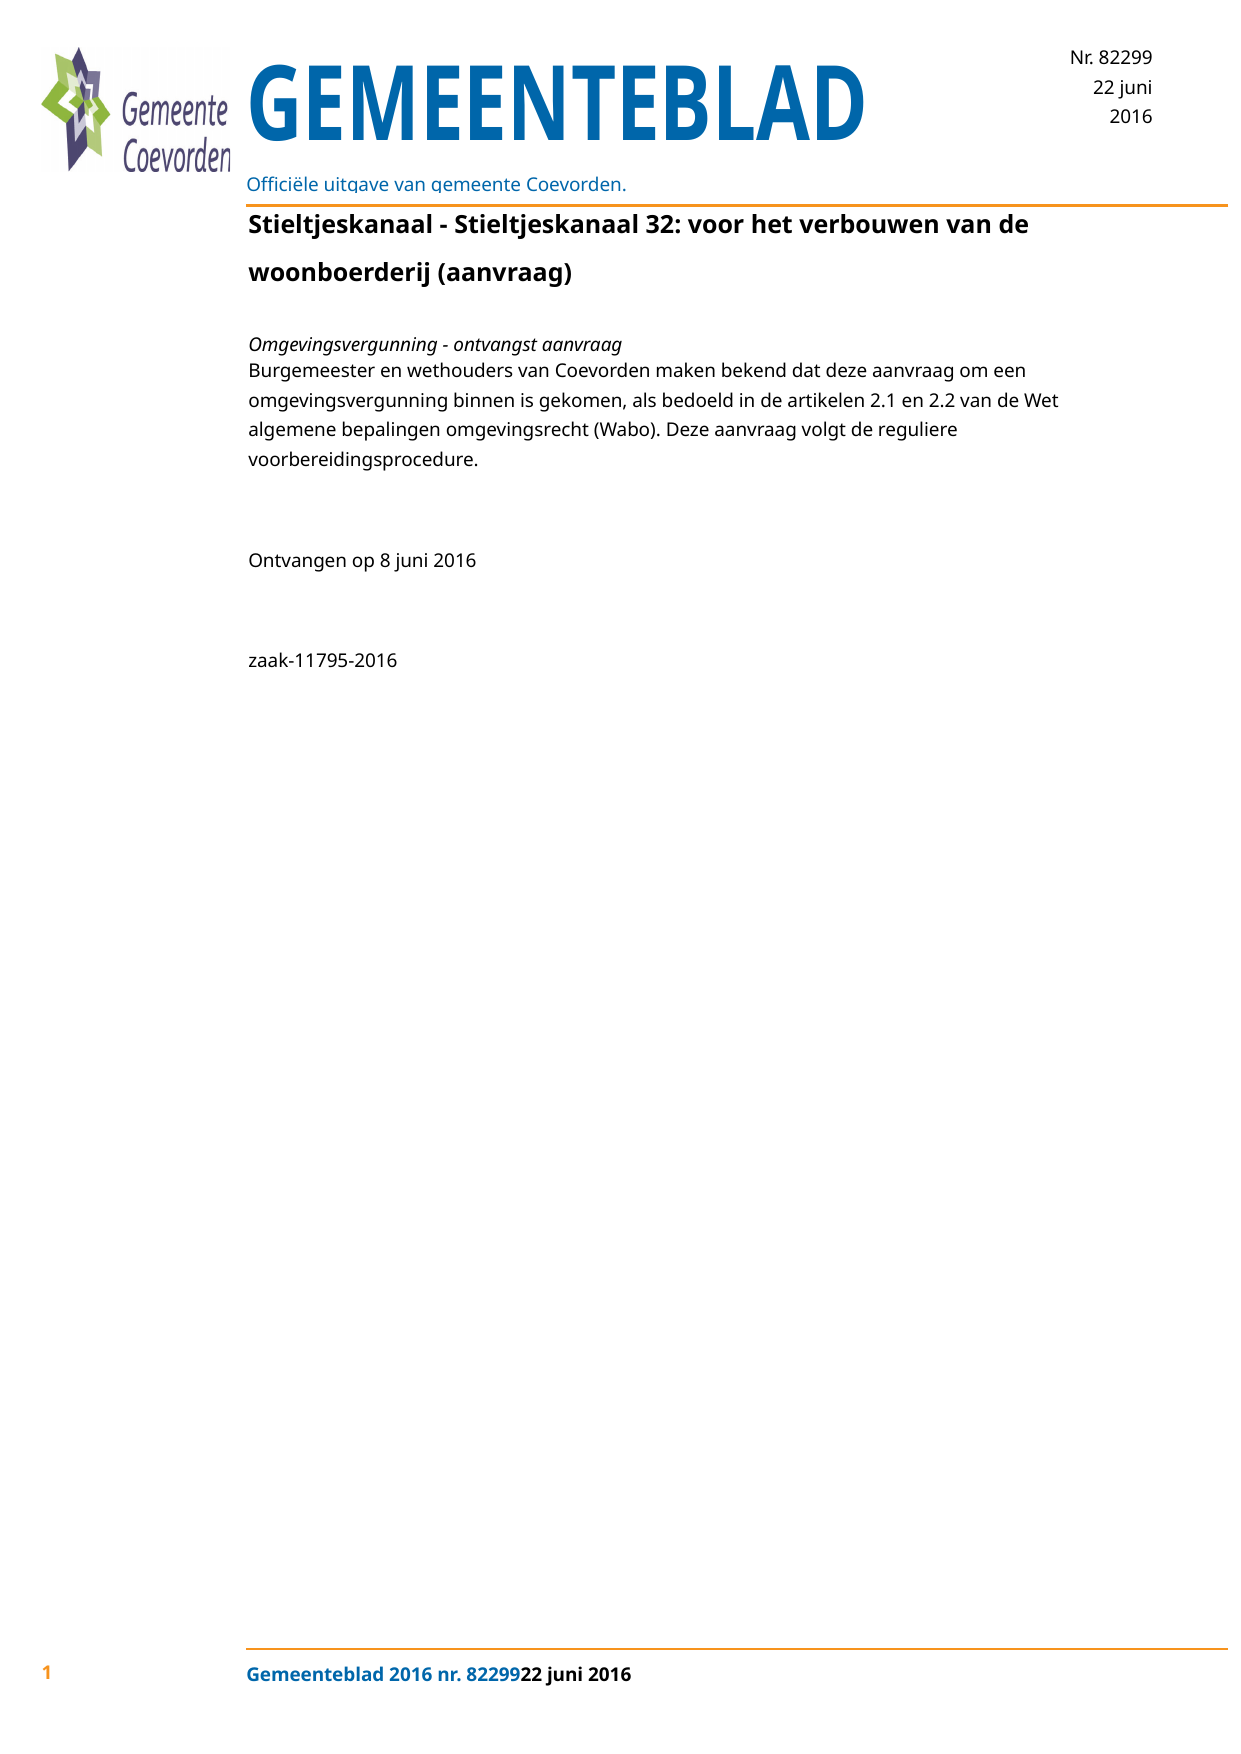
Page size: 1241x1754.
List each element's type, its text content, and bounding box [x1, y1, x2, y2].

text Stieltjeskanaal - Stieltjeskanaal 32: voor het verbouwen van de woonboerderij (aanvraag) [248, 207, 1152, 288]
text Burgemeester en wethouders van Coevorden maken bekend dat deze aanvraag om een omgevingsvergunning binnen is gekomen, als bedoeld in de artikelen 2.1 en 2.2 van de Wet algemene bepalingen omgevingsrecht (Wabo). Deze aanvraag volgt de reguliere voorbereidingsprocedure. [248, 357, 1152, 472]
text zaak-11795-2016 [248, 648, 1152, 673]
picture [41, 47, 231, 172]
text Omgevingsvergunning - ontvangst aanvraag [248, 331, 1152, 357]
text Ontvangen op 8 juni 2016 [248, 547, 1152, 572]
